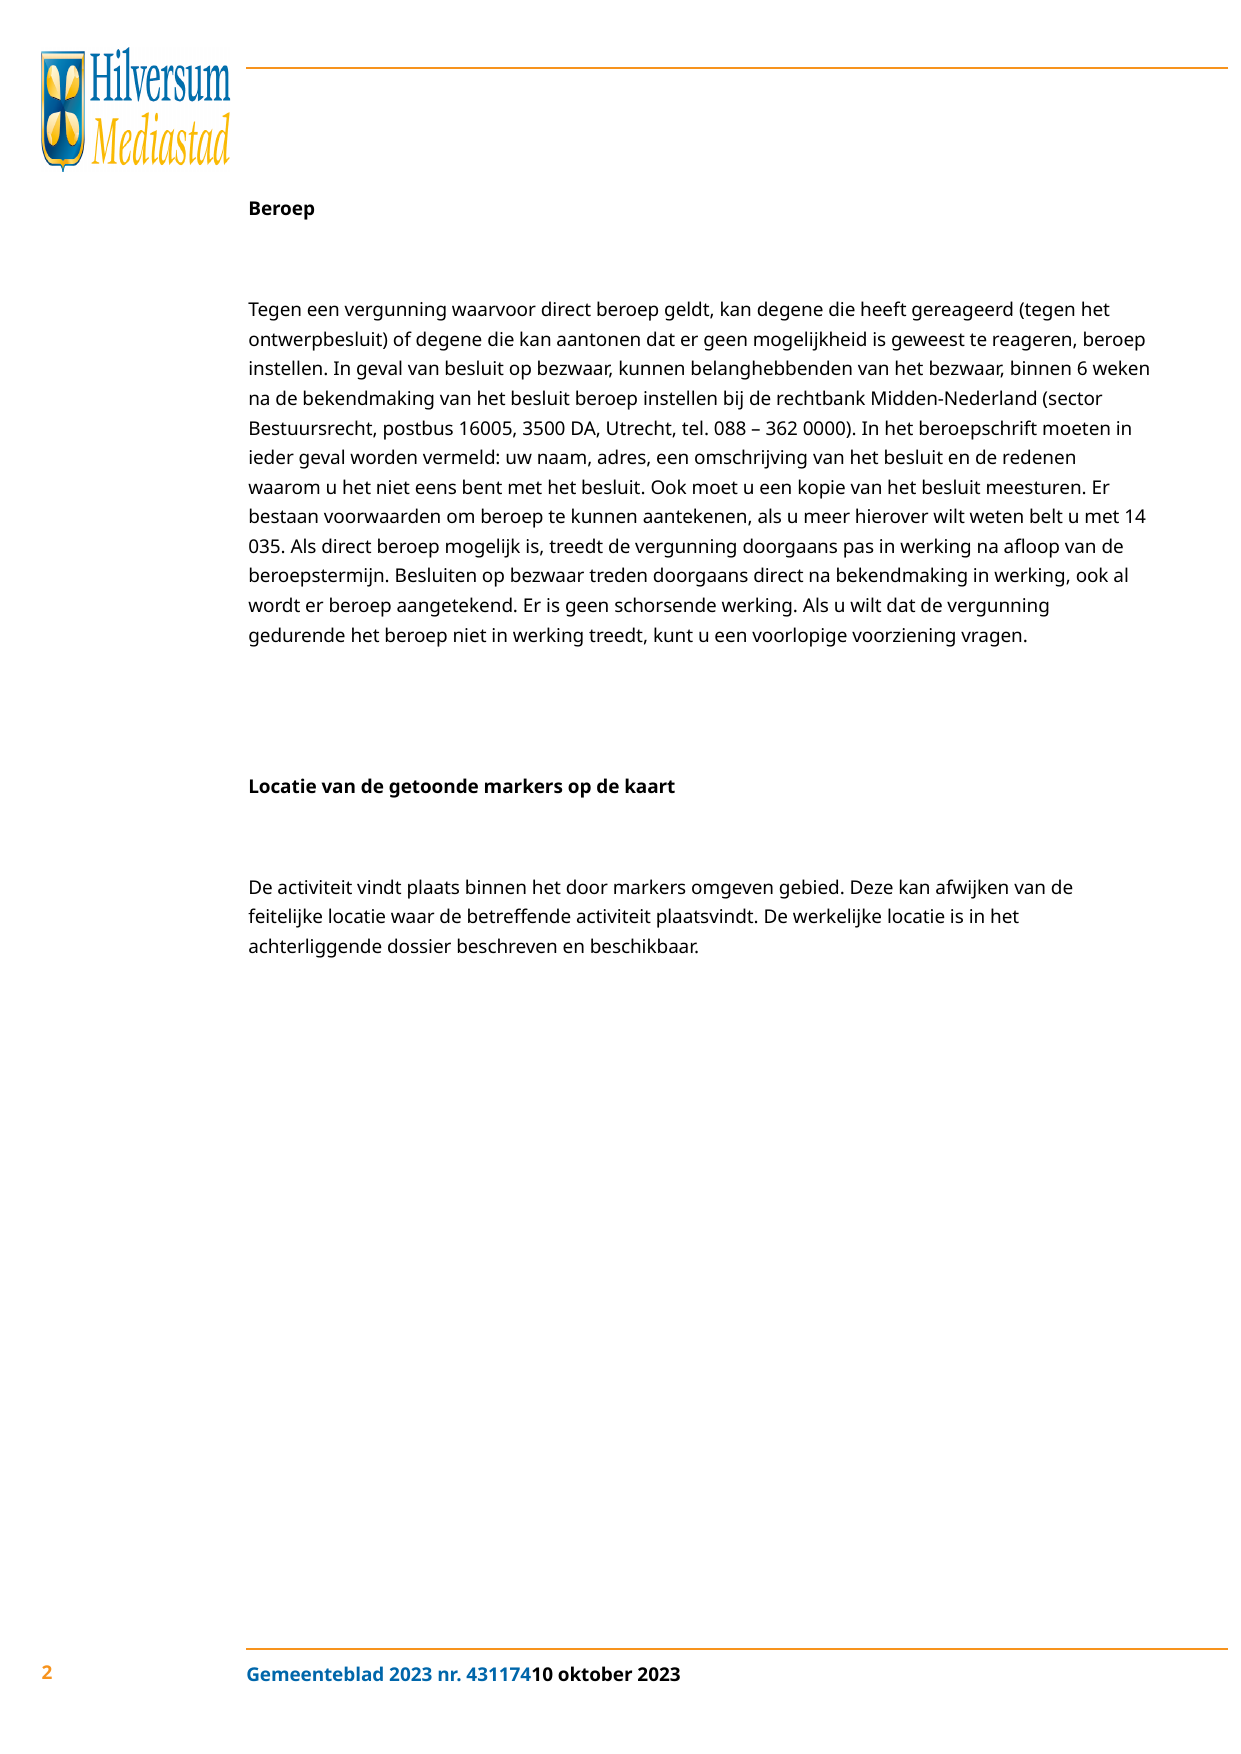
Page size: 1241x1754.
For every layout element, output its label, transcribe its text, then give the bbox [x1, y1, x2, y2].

text De activiteit vindt plaats binnen het door markers omgeven gebied. Deze kan afwijken van de feitelijke locatie waar de betreffende activiteit plaatsvindt. De werkelijke locatie is in het achterliggende dossier beschreven en beschikbaar. [248, 874, 1152, 959]
text Tegen een vergunning waarvoor direct beroep geldt, kan degene die heeft gereageerd (tegen het ontwerpbesluit) of degene die kan aantonen dat er geen mogelijkheid is geweest te reageren, beroep instellen. In geval van besluit op bezwaar, kunnen belanghebbenden van het bezwaar, binnen 6 weken na de bekendmaking van het besluit beroep instellen bij de rechtbank Midden-Nederland (sector Bestuursrecht, postbus 16005, 3500 DA, Utrecht, tel. 088 – 362 0000). In het beroepschrift moeten in ieder geval worden vermeld: uw naam, adres, een omschrijving van het besluit en de redenen waarom u het niet eens bent met het besluit. Ook moet u een kopie van het besluit meesturen. Er bestaan voorwaarden om beroep te kunnen aantekenen, als u meer hierover wilt weten belt u met 14 035. Als direct beroep mogelijk is, treedt de vergunning doorgaans pas in werking na afloop van de beroepstermijn. Besluiten op bezwaar treden doorgaans direct na bekendmaking in werking, ook al wordt er beroep aangetekend. Er is geen schorsende werking. Als u wilt dat de vergunning gedurende het beroep niet in werking treedt, kunt u een voorlopige voorziening vragen. [248, 296, 1152, 648]
picture [41, 47, 231, 172]
text Locatie van de getoonde markers op de kaart [248, 773, 1152, 799]
text Beroep [248, 196, 1152, 221]
